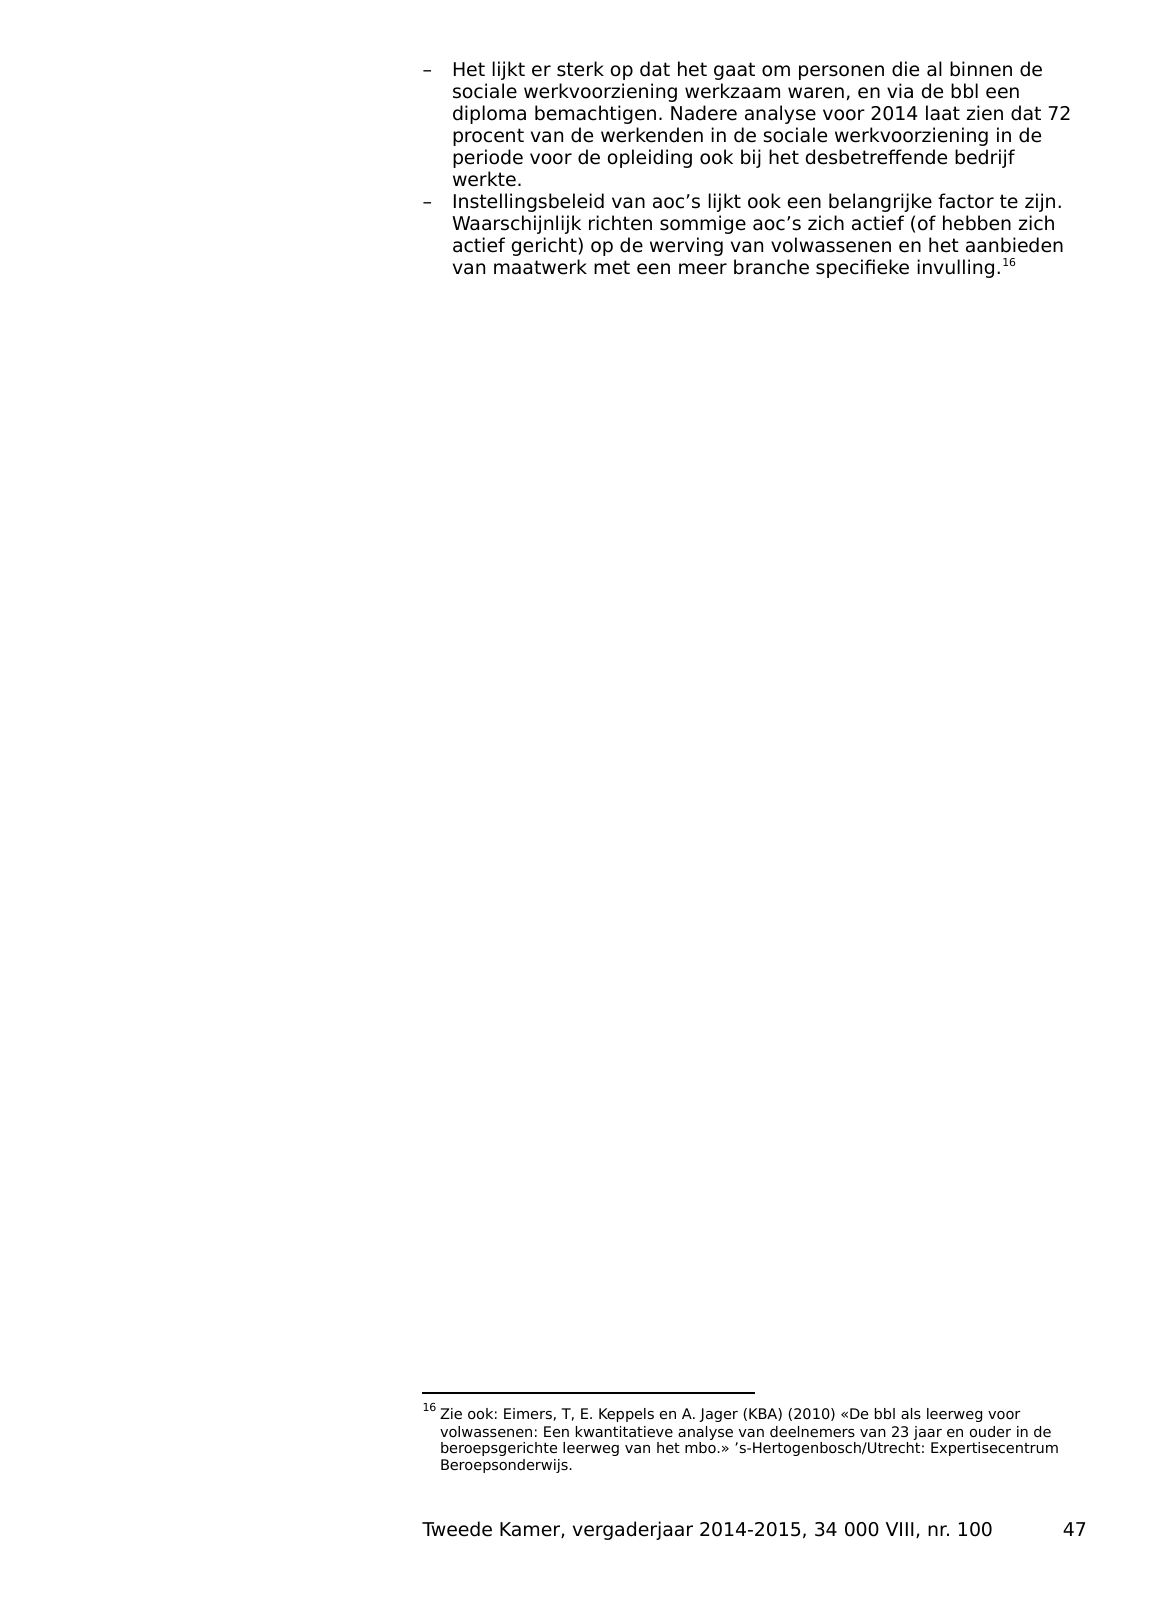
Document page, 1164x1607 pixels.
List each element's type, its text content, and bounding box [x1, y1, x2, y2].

text – Instellingsbeleid van aoc’s lijkt ook een belangrijke factor te zijn. Waarschijnlijk richten sommige aoc’s zich actief (of hebben zich actief gericht) op de werving van volwassenen en het aanbieden van maatwerk met een meer branche specifieke invulling. [422, 191, 1087, 279]
text – Het lijkt er sterk op dat het gaat om personen die al binnen de sociale werkvoorziening werkzaam waren, en via de bbl een diploma bemachtigen. Nadere analyse voor 2014 laat zien dat 72 procent van de werkenden in de sociale werkvoorziening in de periode voor de opleiding ook bij het desbetreffende bedrijf werkte. [422, 59, 1087, 191]
text Zie ook: Eimers, T, E. Keppels en A. Jager (KBA) (2010) «De bbl als leerweg voor volwassenen: Een kwantitatieve analyse van deelnemers van 23 jaar en ouder in de beroepsgerichte leerweg van het mbo.» ’s-Hertogenbosch/Utrecht: Expertisecentrum Beroepsonderwijs. [422, 1402, 1087, 1474]
